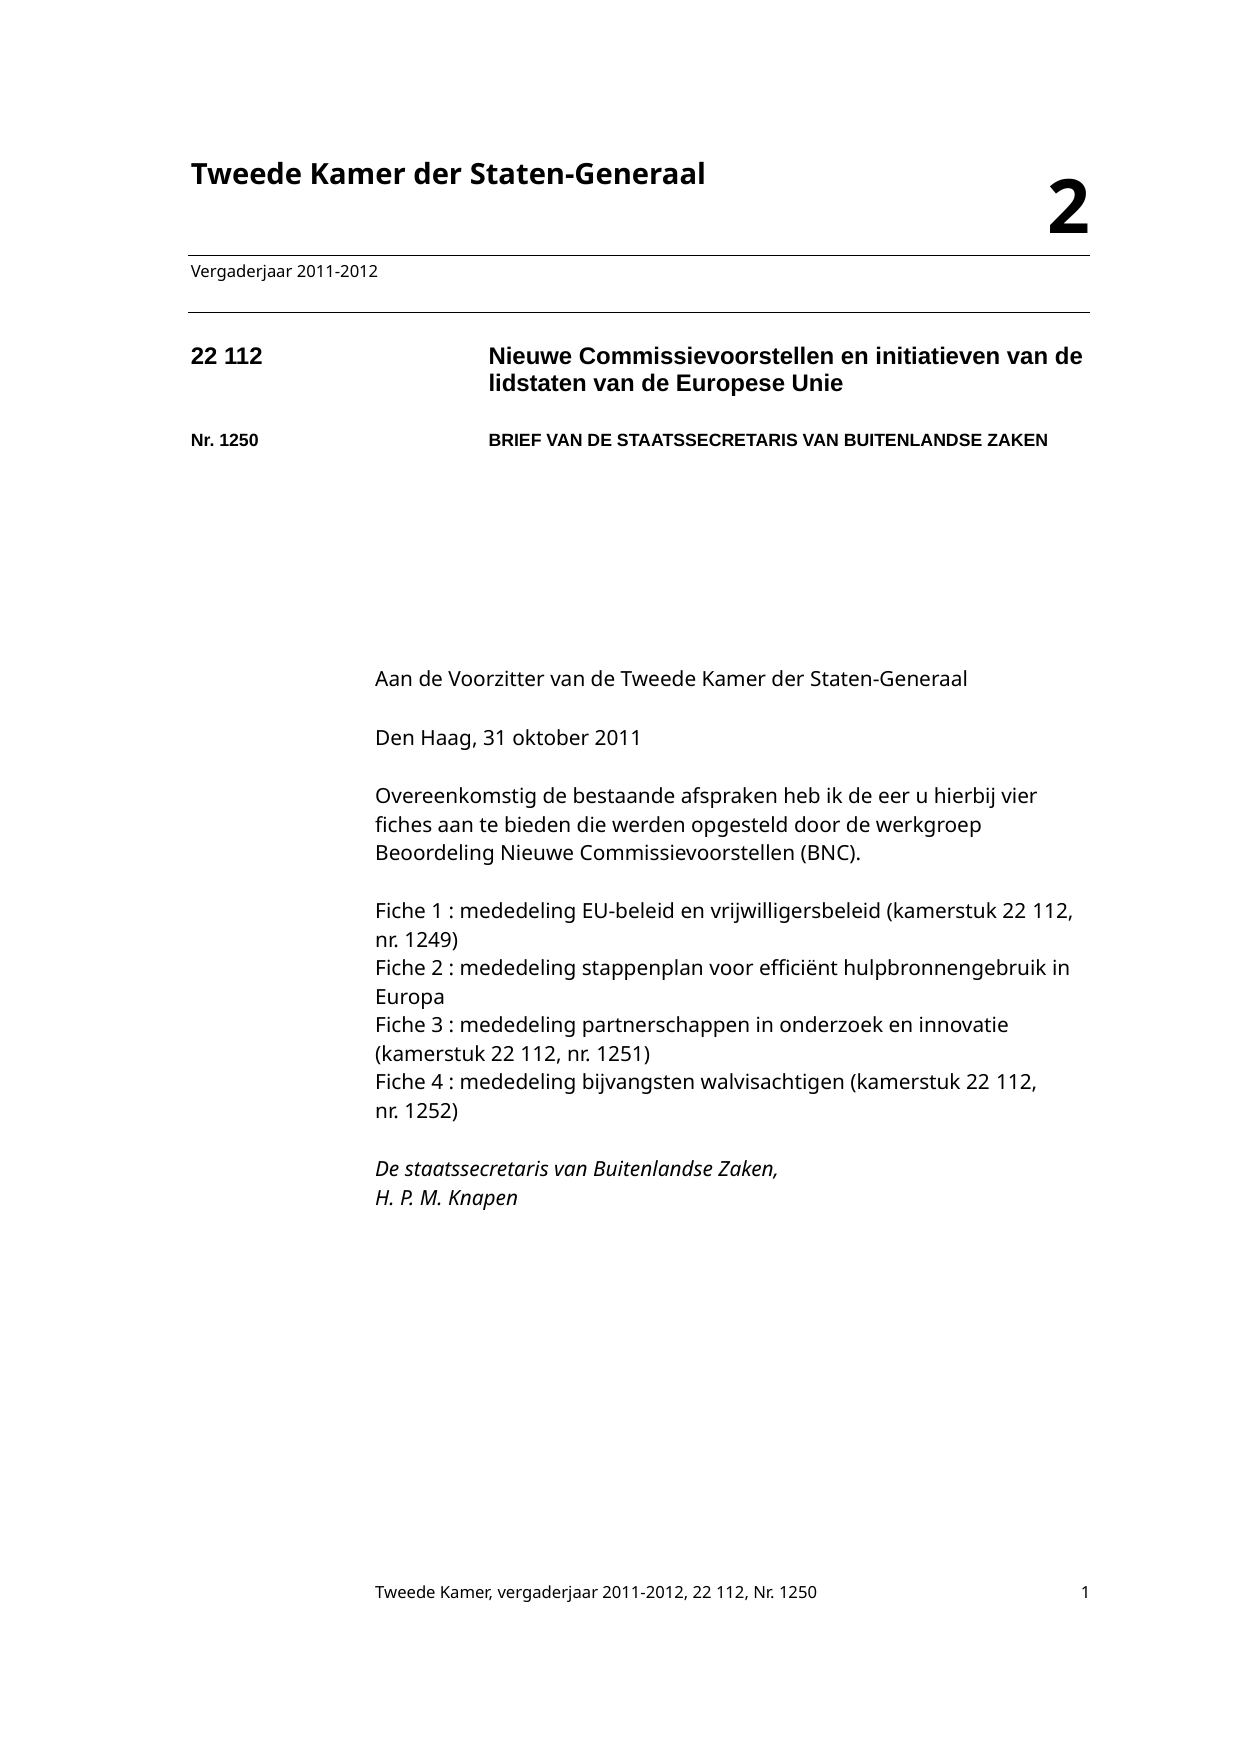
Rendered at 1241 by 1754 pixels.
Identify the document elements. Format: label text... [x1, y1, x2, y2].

text Aan de Voorzitter van de Tweede Kamer der Staten-Generaal [375, 664, 1090, 693]
text H. P. M. Knapen [375, 1183, 1090, 1211]
text Fiche 4 : mededeling bijvangsten walvisachtigen (kamerstuk 22 112, nr. 1252) [375, 1067, 1090, 1124]
table_cell [485, 256, 1090, 312]
table_cell Nr. 1250 [188, 427, 485, 546]
text Overeenkomstig de bestaande afspraken heb ik de eer u hierbij vier fiches aan te bieden die werden opgesteld door de werkgroep Beoordeling Nieuwe Commissievoorstellen (BNC). [375, 781, 1090, 867]
table_cell Nieuwe Commissievoorstellen en initiatieven van de lidstaten van de Europese Unie [485, 339, 1090, 427]
text Fiche 1 : mededeling EU-beleid en vrijwilligersbeleid (kamerstuk 22 112, nr. 1249) [375, 897, 1090, 953]
table_cell Vergaderjaar 2011-2012 [188, 256, 485, 312]
table_cell [188, 313, 485, 339]
text Den Haag, 31 oktober 2011 [375, 723, 1090, 751]
table_cell BRIEF VAN DE STAATSSECRETARIS VAN BUITENLANDSE ZAKEN [485, 427, 1090, 546]
text De staatssecretaris van Buitenlandse Zaken, [375, 1154, 1090, 1183]
table_header 2 [910, 150, 1090, 255]
text Fiche 2 : mededeling stappenplan voor efficiënt hulpbronnengebruik in Europa [375, 953, 1090, 1010]
text Fiche 3 : mededeling partnerschappen in onderzoek en innovatie (kamerstuk 22 112, nr. 1251) [375, 1010, 1090, 1067]
table_cell [485, 313, 1090, 339]
table_header Tweede Kamer der Staten-Generaal [188, 150, 909, 255]
table_cell 22 112 [188, 339, 485, 427]
